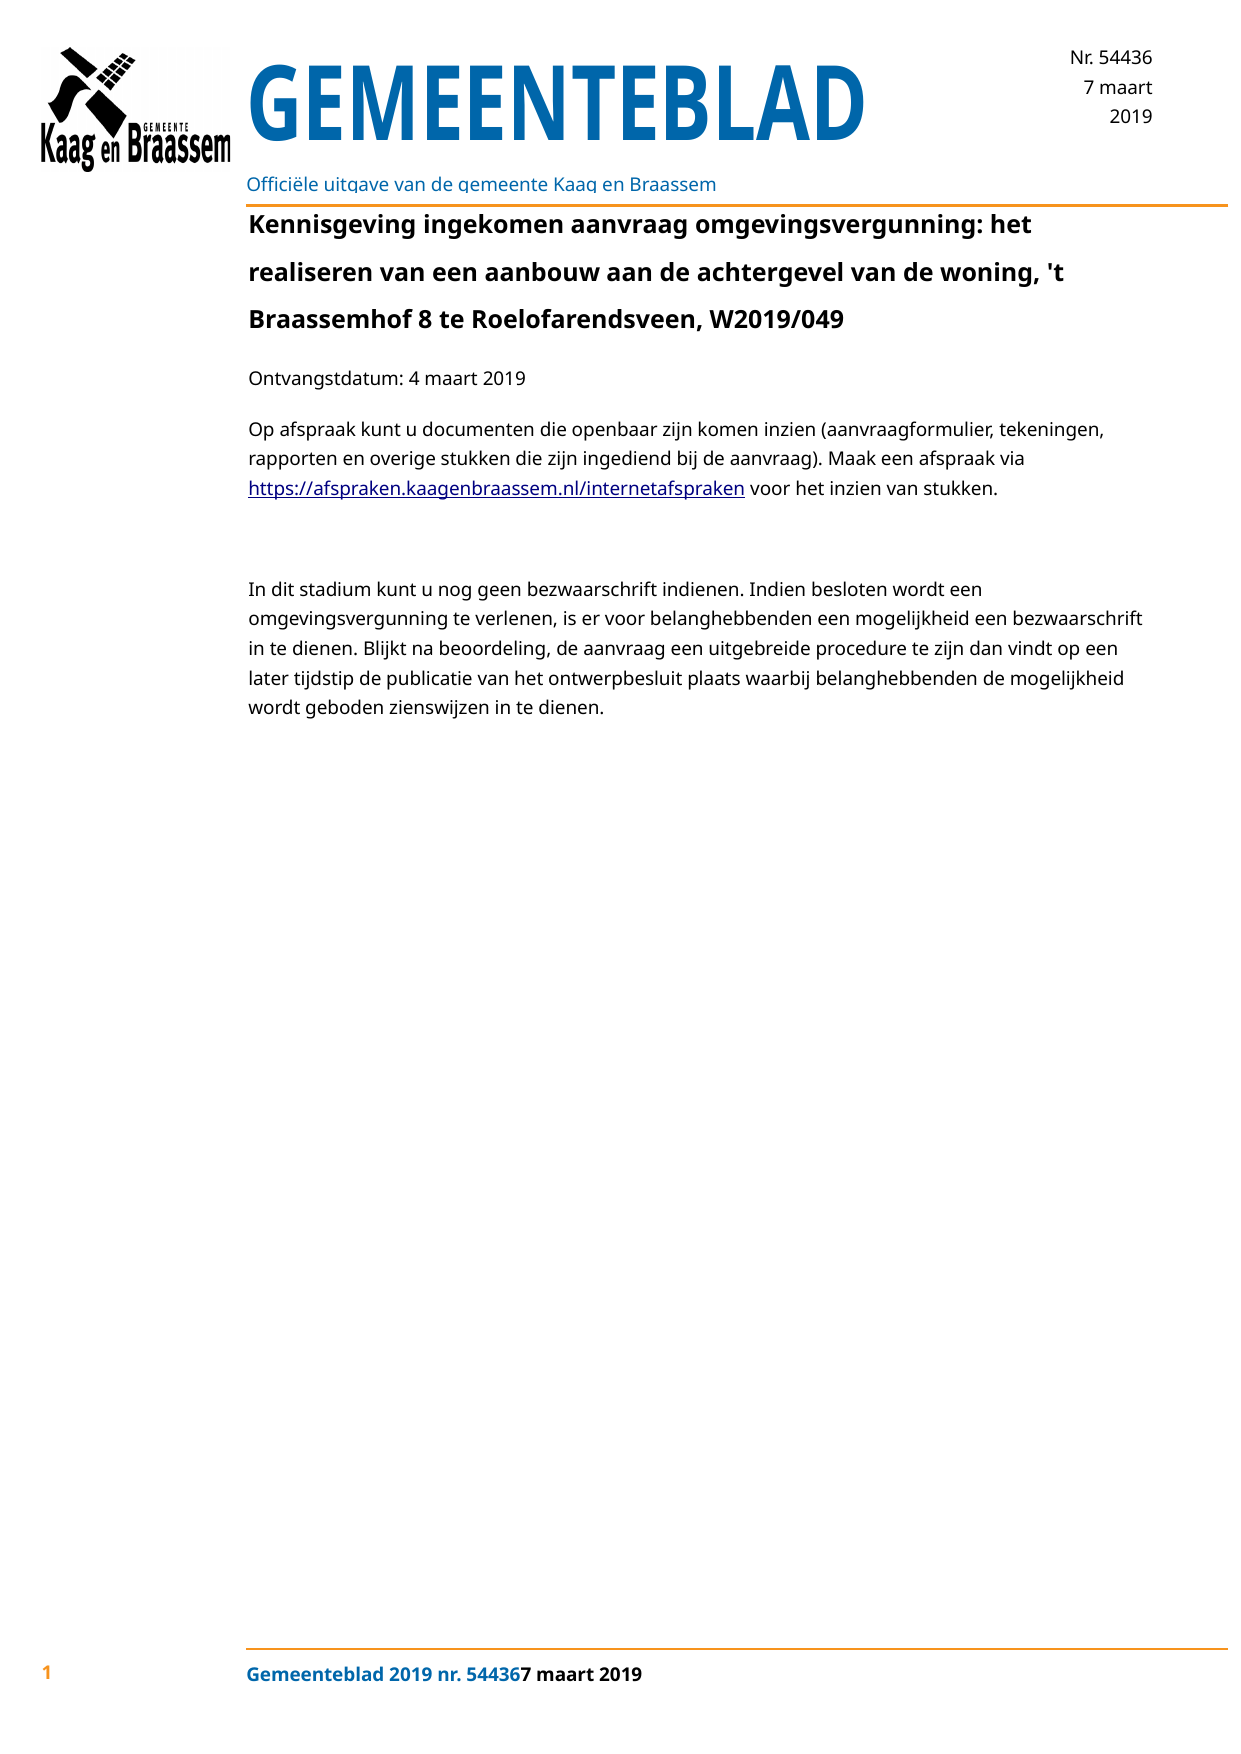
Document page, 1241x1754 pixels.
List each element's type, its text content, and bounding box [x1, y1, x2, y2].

text Kennisgeving ingekomen aanvraag omgevingsvergunning: het realiseren van een aanbouw aan de achtergevel van de woning, 't Braassemhof 8 te Roelofarendsveen, W2019/049 [248, 207, 1152, 336]
text In dit stadium kunt u nog geen bezwaarschrift indienen. Indien besloten wordt een omgevingsvergunning te verlenen, is er voor belanghebbenden een mogelijkheid een bezwaarschrift in te dienen. Blijkt na beoordeling, de aanvraag een uitgebreide procedure te zijn dan vindt op een later tijdstip de publicatie van het ontwerpbesluit plaats waarbij belanghebbenden de mogelijkheid wordt geboden zienswijzen in te dienen. [248, 576, 1152, 720]
text Op afspraak kunt u documenten die openbaar zijn komen inzien (aanvraagformulier, tekeningen, rapporten en overige stukken die zijn ingediend bij de aanvraag). Maak een afspraak via https://afspraken.kaagenbraassem.nl/internetafspraken voor het inzien van stukken. [248, 416, 1152, 501]
picture [41, 47, 231, 172]
text Ontvangstdatum: 4 maart 2019 [248, 366, 1152, 391]
